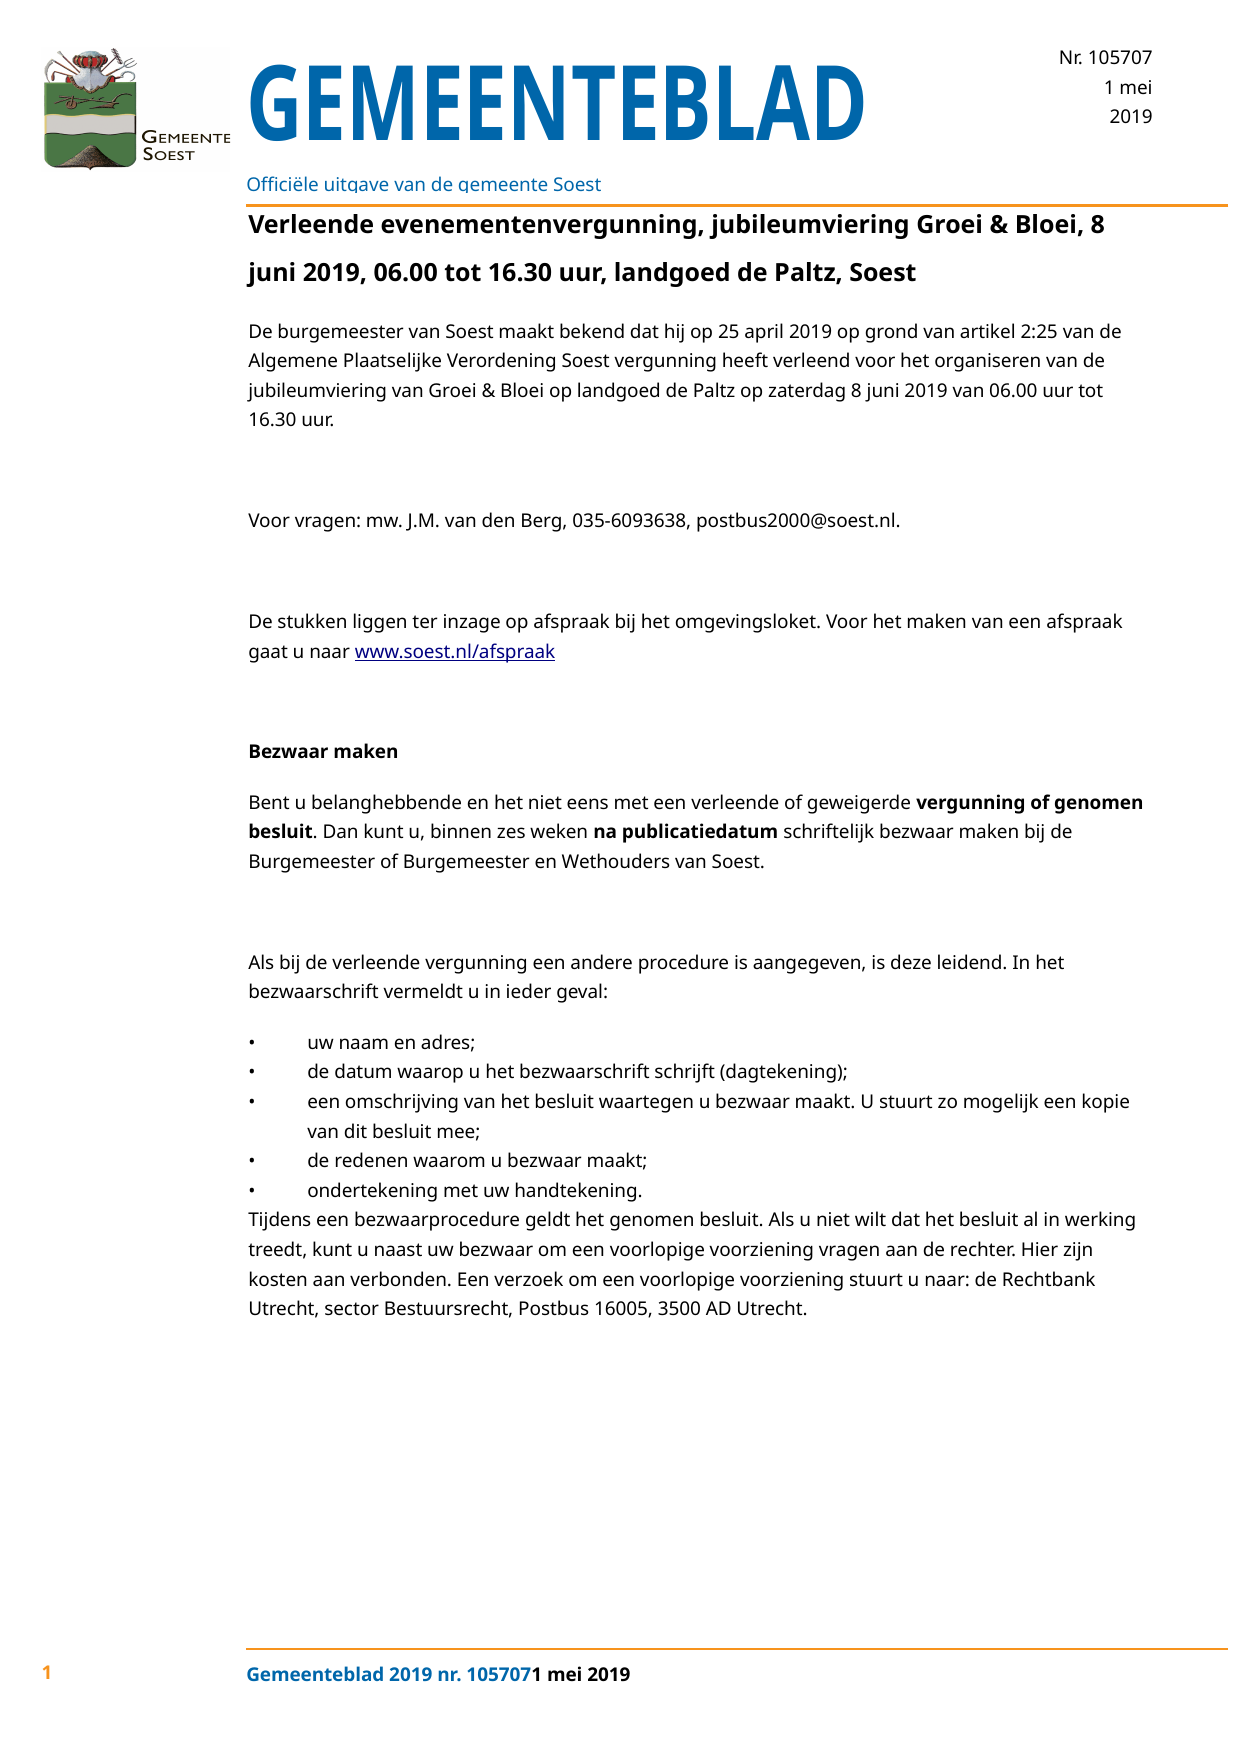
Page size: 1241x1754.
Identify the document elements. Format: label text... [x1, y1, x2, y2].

text De stukken liggen ter inzage op afspraak bij het omgevingsloket. Voor het maken van een afspraak gaat u naar www.soest.nl/afspraak [248, 608, 1152, 664]
text Bent u belanghebbende en het niet eens met een verleende of geweigerde vergunning of genomen besluit. Dan kunt u, binnen zes weken na publicatiedatum schriftelijk bezwaar maken bij de Burgemeester of Burgemeester en Wethouders van Soest. [248, 789, 1152, 874]
list de datum waarop u het bezwaarschrift schrijft (dagtekening); [248, 1059, 1152, 1084]
text Voor vragen: mw. J.M. van den Berg, 035-6093638, postbus2000@soest.nl. [248, 507, 1152, 533]
list uw naam en adres; [248, 1029, 1152, 1055]
picture [41, 47, 231, 172]
text Als bij de verleende vergunning een andere procedure is aangegeven, is deze leidend. In het bezwaarschrift vermeldt u in ieder geval: [248, 949, 1152, 1004]
text Tijdens een bezwaarprocedure geldt het genomen besluit. Als u niet wilt dat het besluit al in werking treedt, kunt u naast uw bezwaar om een voorlopige voorziening vragen aan de rechter. Hier zijn kosten aan verbonden. Een verzoek om een voorlopige voorziening stuurt u naar: de Rechtbank Utrecht, sector Bestuursrecht, Postbus 16005, 3500 AD Utrecht. [248, 1207, 1152, 1321]
text Bezwaar maken [248, 739, 1152, 764]
text Verleende evenementenvergunning, jubileumviering Groei & Bloei, 8 juni 2019, 06.00 tot 16.30 uur, landgoed de Paltz, Soest [248, 207, 1152, 288]
list ondertekening met uw handtekening. [248, 1177, 1152, 1203]
list de redenen waarom u bezwaar maakt; [248, 1147, 1152, 1173]
list een omschrijving van het besluit waartegen u bezwaar maakt. U stuurt zo mogelijk een kopie van dit besluit mee; [248, 1088, 1152, 1144]
text De burgemeester van Soest maakt bekend dat hij op 25 april 2019 op grond van artikel 2:25 van de Algemene Plaatselijke Verordening Soest vergunning heeft verleend voor het organiseren van de jubileumviering van Groei & Bloei op landgoed de Paltz op zaterdag 8 juni 2019 van 06.00 uur tot 16.30 uur. [248, 318, 1152, 432]
